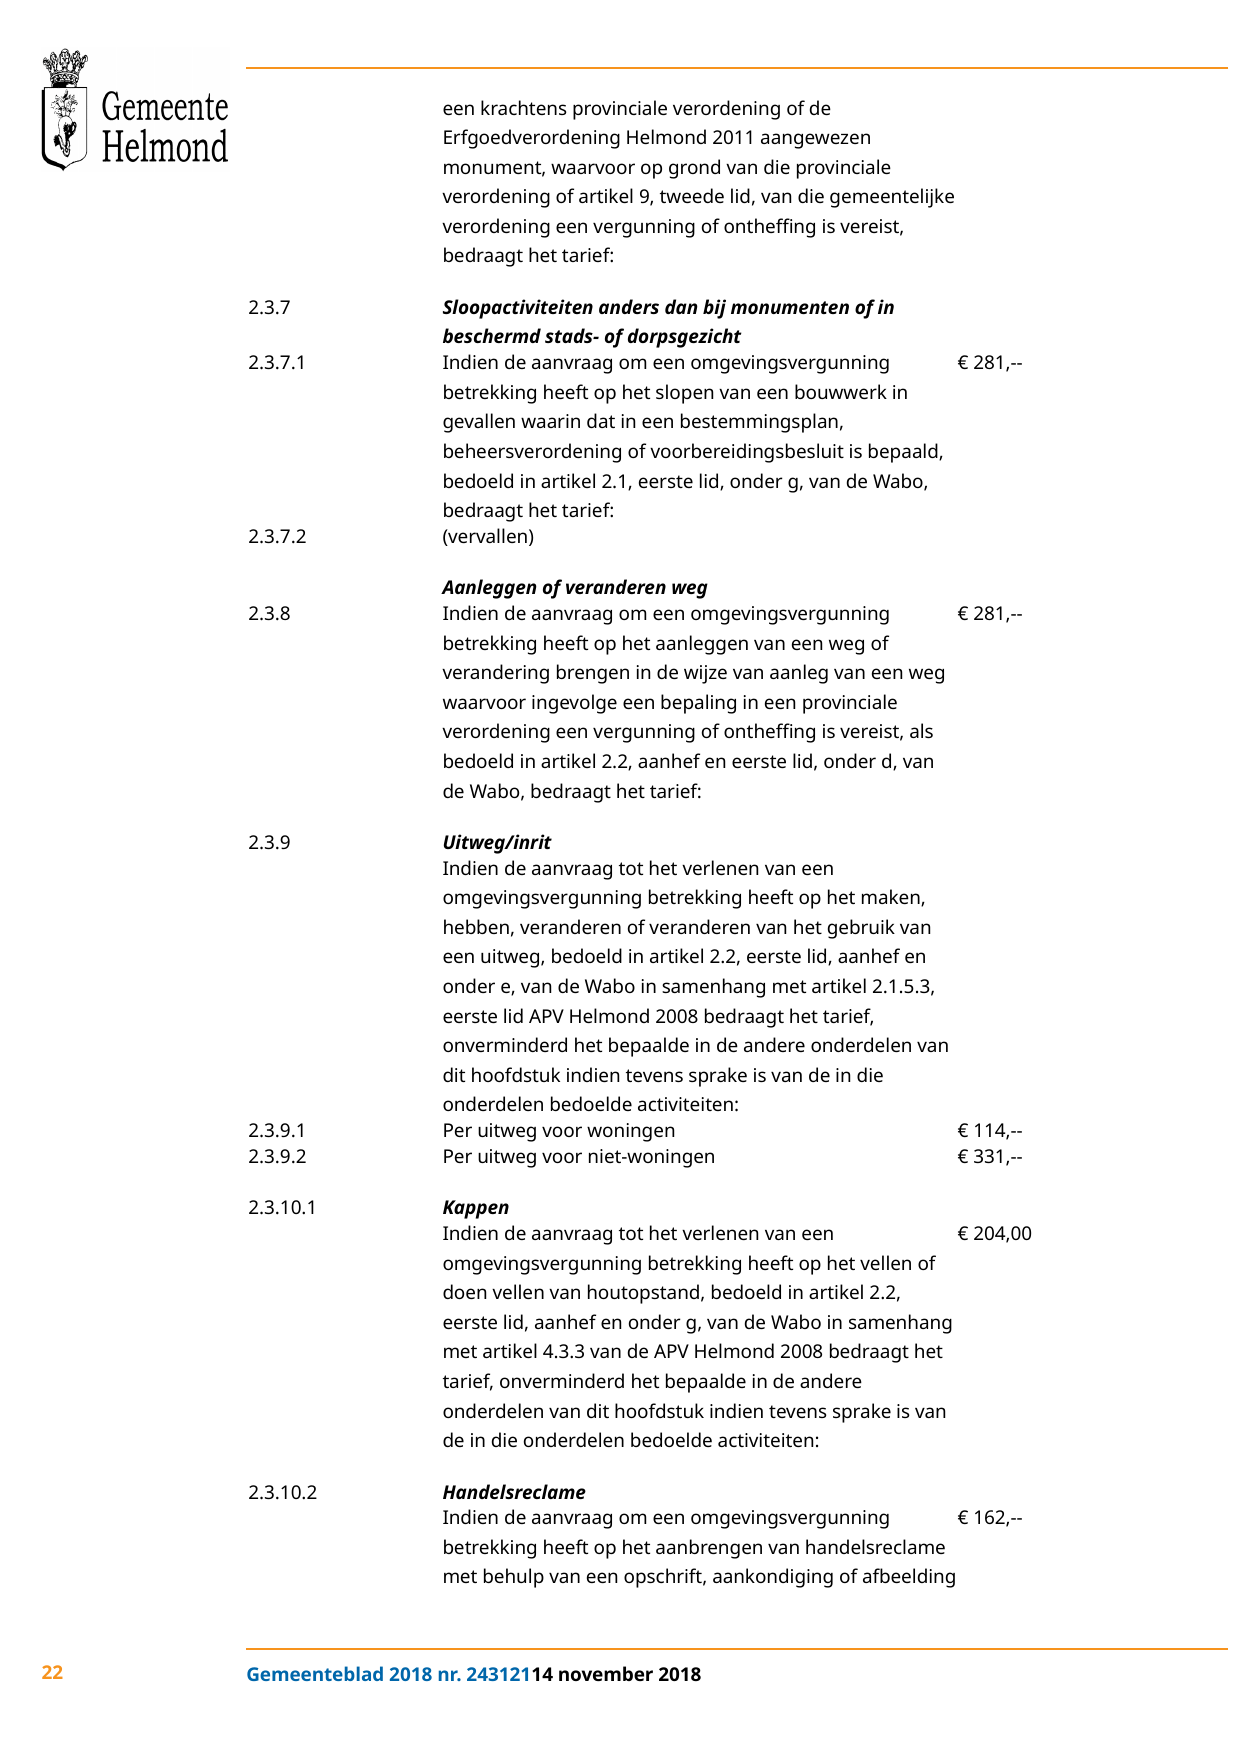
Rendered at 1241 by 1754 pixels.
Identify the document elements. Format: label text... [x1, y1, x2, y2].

table_cell Per uitweg voor woningen [442, 1118, 957, 1143]
table_cell [248, 855, 442, 1117]
table_cell [958, 575, 1152, 600]
table_cell 2.3.10.1 [248, 1195, 442, 1220]
table_cell Indien de aanvraag om een omgevingsvergunning betrekking heeft op het aanbrengen van handelsreclame met behulp van een opschrift, aankondiging of afbeelding [442, 1505, 957, 1589]
table_cell [958, 1453, 1152, 1479]
table_cell [248, 1453, 442, 1479]
table_cell € 114,-- [958, 1118, 1152, 1143]
table_cell € 281,-- [958, 350, 1152, 523]
table_cell € 281,-- [958, 600, 1152, 803]
table_cell [248, 1220, 442, 1453]
table_cell 2.3.9.2 [248, 1143, 442, 1169]
table_cell Indien de aanvraag tot het verlenen van een omgevingsvergunning betrekking heeft op het vellen of doen vellen van houtopstand, bedoeld in artikel 2.2, eerste lid, aanhef en onder g, van de Wabo in samenhang met artikel 4.3.3 van de APV Helmond 2008 bedraagt het tarief, onverminderd het bepaalde in de andere onderdelen van dit hoofdstuk indien tevens sprake is van de in die onderdelen bedoelde activiteiten: [442, 1220, 957, 1453]
table_cell [958, 1195, 1152, 1220]
table_cell [958, 804, 1152, 829]
table_cell Sloopactiviteiten anders dan bij monumenten of in beschermd stads- of dorpsgezicht [442, 294, 957, 349]
table_cell 2.3.8 [248, 600, 442, 803]
table_cell 2.3.9.1 [248, 1118, 442, 1143]
table_cell [442, 549, 957, 574]
table_cell Indien de aanvraag om een omgevingsvergunning betrekking heeft op het aanleggen van een weg of verandering brengen in de wijze van aanleg van een weg waarvoor ingevolge een bepaling in een provinciale verordening een vergunning of ontheffing is vereist, als bedoeld in artikel 2.2, aanhef en eerste lid, onder d, van de Wabo, bedraagt het tarief: [442, 600, 957, 803]
table_cell [248, 1169, 442, 1194]
table_cell [958, 1169, 1152, 1194]
table_cell [442, 804, 957, 829]
table_cell Indien de aanvraag tot het verlenen van een omgevingsvergunning betrekking heeft op het maken, hebben, veranderen of veranderen van het gebruik van een uitweg, bedoeld in artikel 2.2, eerste lid, aanhef en onder e, van de Wabo in samenhang met artikel 2.1.5.3, eerste lid APV Helmond 2008 bedraagt het tarief, onverminderd het bepaalde in de andere onderdelen van dit hoofdstuk indien tevens sprake is van de in die onderdelen bedoelde activiteiten: [442, 855, 957, 1117]
table_cell [958, 294, 1152, 349]
table_cell [248, 269, 442, 294]
table_cell [958, 829, 1152, 855]
table_cell Aanleggen of veranderen weg [442, 575, 957, 600]
table_cell Handelsreclame [442, 1479, 957, 1504]
table_cell [442, 269, 957, 294]
table_cell [442, 1169, 957, 1194]
table_cell € 331,-- [958, 1143, 1152, 1169]
table_cell Kappen [442, 1195, 957, 1220]
table_cell [248, 1505, 442, 1589]
table_cell 2.3.9 [248, 829, 442, 855]
table_cell [958, 855, 1152, 1117]
picture [41, 47, 231, 172]
table_cell [958, 549, 1152, 574]
table_cell [958, 1479, 1152, 1504]
table_cell [958, 269, 1152, 294]
table_cell Per uitweg voor niet-woningen [442, 1143, 957, 1169]
table_cell [958, 95, 1152, 268]
table_cell (vervallen) [442, 523, 957, 549]
table_cell Indien de aanvraag om een omgevingsvergunning betrekking heeft op het slopen van een bouwwerk in gevallen waarin dat in een bestemmingsplan, beheersverordening of voorbereidingsbesluit is bepaald, bedoeld in artikel 2.1, eerste lid, onder g, van de Wabo, bedraagt het tarief: [442, 350, 957, 523]
table_cell [958, 523, 1152, 549]
table_cell € 162,-- [958, 1505, 1152, 1589]
table_cell [248, 95, 442, 268]
table_cell [442, 1453, 957, 1479]
table_cell 2.3.7.2 [248, 523, 442, 549]
table_cell een krachtens provinciale verordening of de Erfgoedverordening Helmond 2011 aangewezen monument, waarvoor op grond van die provinciale verordening of artikel 9, tweede lid, van die gemeentelijke verordening een vergunning of ontheffing is vereist, bedraagt het tarief: [442, 95, 957, 268]
table_cell 2.3.7 [248, 294, 442, 349]
table_cell [248, 575, 442, 600]
table_cell [248, 549, 442, 574]
table_cell 2.3.7.1 [248, 350, 442, 523]
table_cell [248, 804, 442, 829]
table_cell 2.3.10.2 [248, 1479, 442, 1504]
table_cell € 204,00 [958, 1220, 1152, 1453]
table_cell Uitweg/inrit [442, 829, 957, 855]
